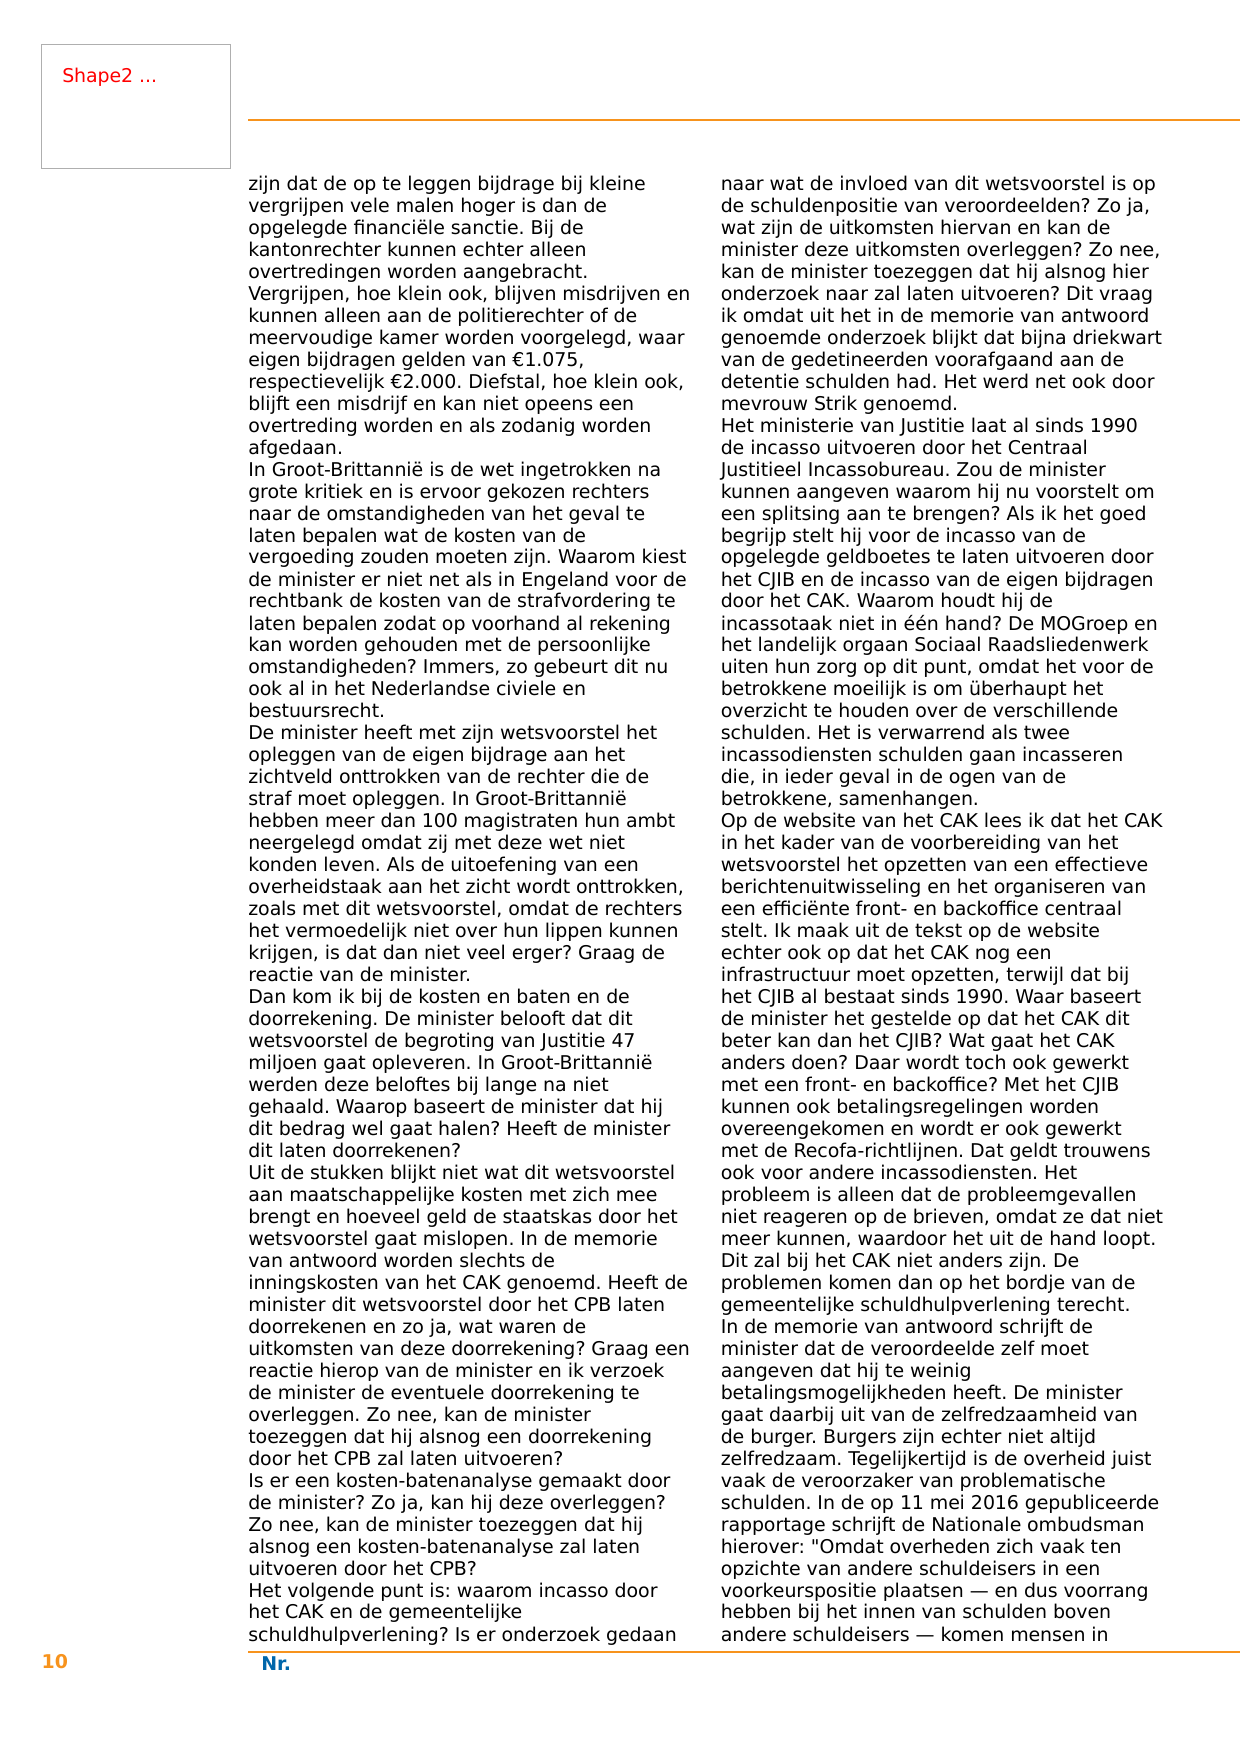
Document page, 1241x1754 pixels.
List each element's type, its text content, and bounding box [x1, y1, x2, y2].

text Het volgende punt is: waarom incasso door het CAK en de gemeentelijke schuldhulpverlening? Is er onderzoek gedaan [248, 1579, 691, 1645]
text In de memorie van antwoord schrijft de minister dat de veroordeelde zelf moet aangeven dat hij te weinig betalingsmogelijkheden heeft. De minister gaat daarbij uit van de zelfredzaamheid van de burger. Burgers zijn echter niet altijd zelfredzaam. Tegelijkertijd is de overheid juist vaak de veroorzaker van problematische schulden. In de op 11 mei 2016 gepubliceerde rapportage schrijft de Nationale ombudsman hierover: "Omdat overheden zich vaak ten opzichte van andere schuldeisers in een voorkeurspositie plaatsen — en dus voorrang hebben bij het innen van schulden boven andere schuldeisers — komen mensen in [721, 1316, 1163, 1645]
text naar wat de invloed van dit wetsvoorstel is op de schuldenpositie van veroordeelden? Zo ja, wat zijn de uitkomsten hiervan en kan de minister deze uitkomsten overleggen? Zo nee, kan de minister toezeggen dat hij alsnog hier onderzoek naar zal laten uitvoeren? Dit vraag ik omdat uit het in de memorie van antwoord genoemde onderzoek blijkt dat bijna driekwart van de gedetineerden voorafgaand aan de detentie schulden had. Het werd net ook door mevrouw Strik genoemd. [721, 173, 1163, 414]
text Is er een kosten-batenanalyse gemaakt door de minister? Zo ja, kan hij deze overleggen? Zo nee, kan de minister toezeggen dat hij alsnog een kosten-batenanalyse zal laten uitvoeren door het CPB? [248, 1469, 691, 1579]
text Dan kom ik bij de kosten en baten en de doorrekening. De minister belooft dat dit wetsvoorstel de begroting van Justitie 47 miljoen gaat opleveren. In Groot-Brittannië werden deze beloftes bij lange na niet gehaald. Waarop baseert de minister dat hij dit bedrag wel gaat halen? Heeft de minister dit laten doorrekenen? [248, 986, 691, 1162]
text Op de website van het CAK lees ik dat het CAK in het kader van de voorbereiding van het wetsvoorstel het opzetten van een effectieve berichtenuitwisseling en het organiseren van een efficiënte front- en backoffice centraal stelt. Ik maak uit de tekst op de website echter ook op dat het CAK nog een infrastructuur moet opzetten, terwijl dat bij het CJIB al bestaat sinds 1990. Waar baseert de minister het gestelde op dat het CAK dit beter kan dan het CJIB? Wat gaat het CAK anders doen? Daar wordt toch ook gewerkt met een front- en backoffice? Met het CJIB kunnen ook betalingsregelingen worden overeengekomen en wordt er ook gewerkt met de Recofa-richtlijnen. Dat geldt trouwens ook voor andere incassodiensten. Het probleem is alleen dat de probleemgevallen niet reageren op de brieven, omdat ze dat niet meer kunnen, waardoor het uit de hand loopt. Dit zal bij het CAK niet anders zijn. De problemen komen dan op het bordje van de gemeentelijke schuldhulpverlening terecht. [721, 810, 1163, 1316]
text In Groot-Brittannië is de wet ingetrokken na grote kritiek en is ervoor gekozen rechters naar de omstandigheden van het geval te laten bepalen wat de kosten van de vergoeding zouden moeten zijn. Waarom kiest de minister er niet net als in Engeland voor de rechtbank de kosten van de strafvordering te laten bepalen zodat op voorhand al rekening kan worden gehouden met de persoonlijke omstandigheden? Immers, zo gebeurt dit nu ook al in het Nederlandse civiele en bestuursrecht. [248, 458, 691, 722]
text zijn dat de op te leggen bijdrage bij kleine vergrijpen vele malen hoger is dan de opgelegde financiële sanctie. Bij de kantonrechter kunnen echter alleen overtredingen worden aangebracht. Vergrijpen, hoe klein ook, blijven misdrijven en kunnen alleen aan de politierechter of de meervoudige kamer worden voorgelegd, waar eigen bijdragen gelden van €1.075, respectievelijk €2.000. Diefstal, hoe klein ook, blijft een misdrijf en kan niet opeens een overtreding worden en als zodanig worden afgedaan. [248, 173, 691, 458]
text De minister heeft met zijn wetsvoorstel het opleggen van de eigen bijdrage aan het zichtveld onttrokken van de rechter die de straf moet opleggen. In Groot-Brittannië hebben meer dan 100 magistraten hun ambt neergelegd omdat zij met deze wet niet konden leven. Als de uitoefening van een overheidstaak aan het zicht wordt onttrokken, zoals met dit wetsvoorstel, omdat de rechters het vermoedelijk niet over hun lippen kunnen krijgen, is dat dan niet veel erger? Graag de reactie van de minister. [248, 722, 691, 986]
text Het ministerie van Justitie laat al sinds 1990 de incasso uitvoeren door het Centraal Justitieel Incassobureau. Zou de minister kunnen aangeven waarom hij nu voorstelt om een splitsing aan te brengen? Als ik het goed begrijp stelt hij voor de incasso van de opgelegde geldboetes te laten uitvoeren door het CJIB en de incasso van de eigen bijdragen door het CAK. Waarom houdt hij de incassotaak niet in één hand? De MOGroep en het landelijk orgaan Sociaal Raadsliedenwerk uiten hun zorg op dit punt, omdat het voor de betrokkene moeilijk is om überhaupt het overzicht te houden over de verschillende schulden. Het is verwarrend als twee incassodiensten schulden gaan incasseren die, in ieder geval in de ogen van de betrokkene, samenhangen. [721, 414, 1163, 810]
text Uit de stukken blijkt niet wat dit wetsvoorstel aan maatschappelijke kosten met zich mee brengt en hoeveel geld de staatskas door het wetsvoorstel gaat mislopen. In de memorie van antwoord worden slechts de inningskosten van het CAK genoemd. Heeft de minister dit wetsvoorstel door het CPB laten doorrekenen en zo ja, wat waren de uitkomsten van deze doorrekening? Graag een reactie hierop van de minister en ik verzoek de minister de eventuele doorrekening te overleggen. Zo nee, kan de minister toezeggen dat hij alsnog een doorrekening door het CPB zal laten uitvoeren? [248, 1162, 691, 1469]
